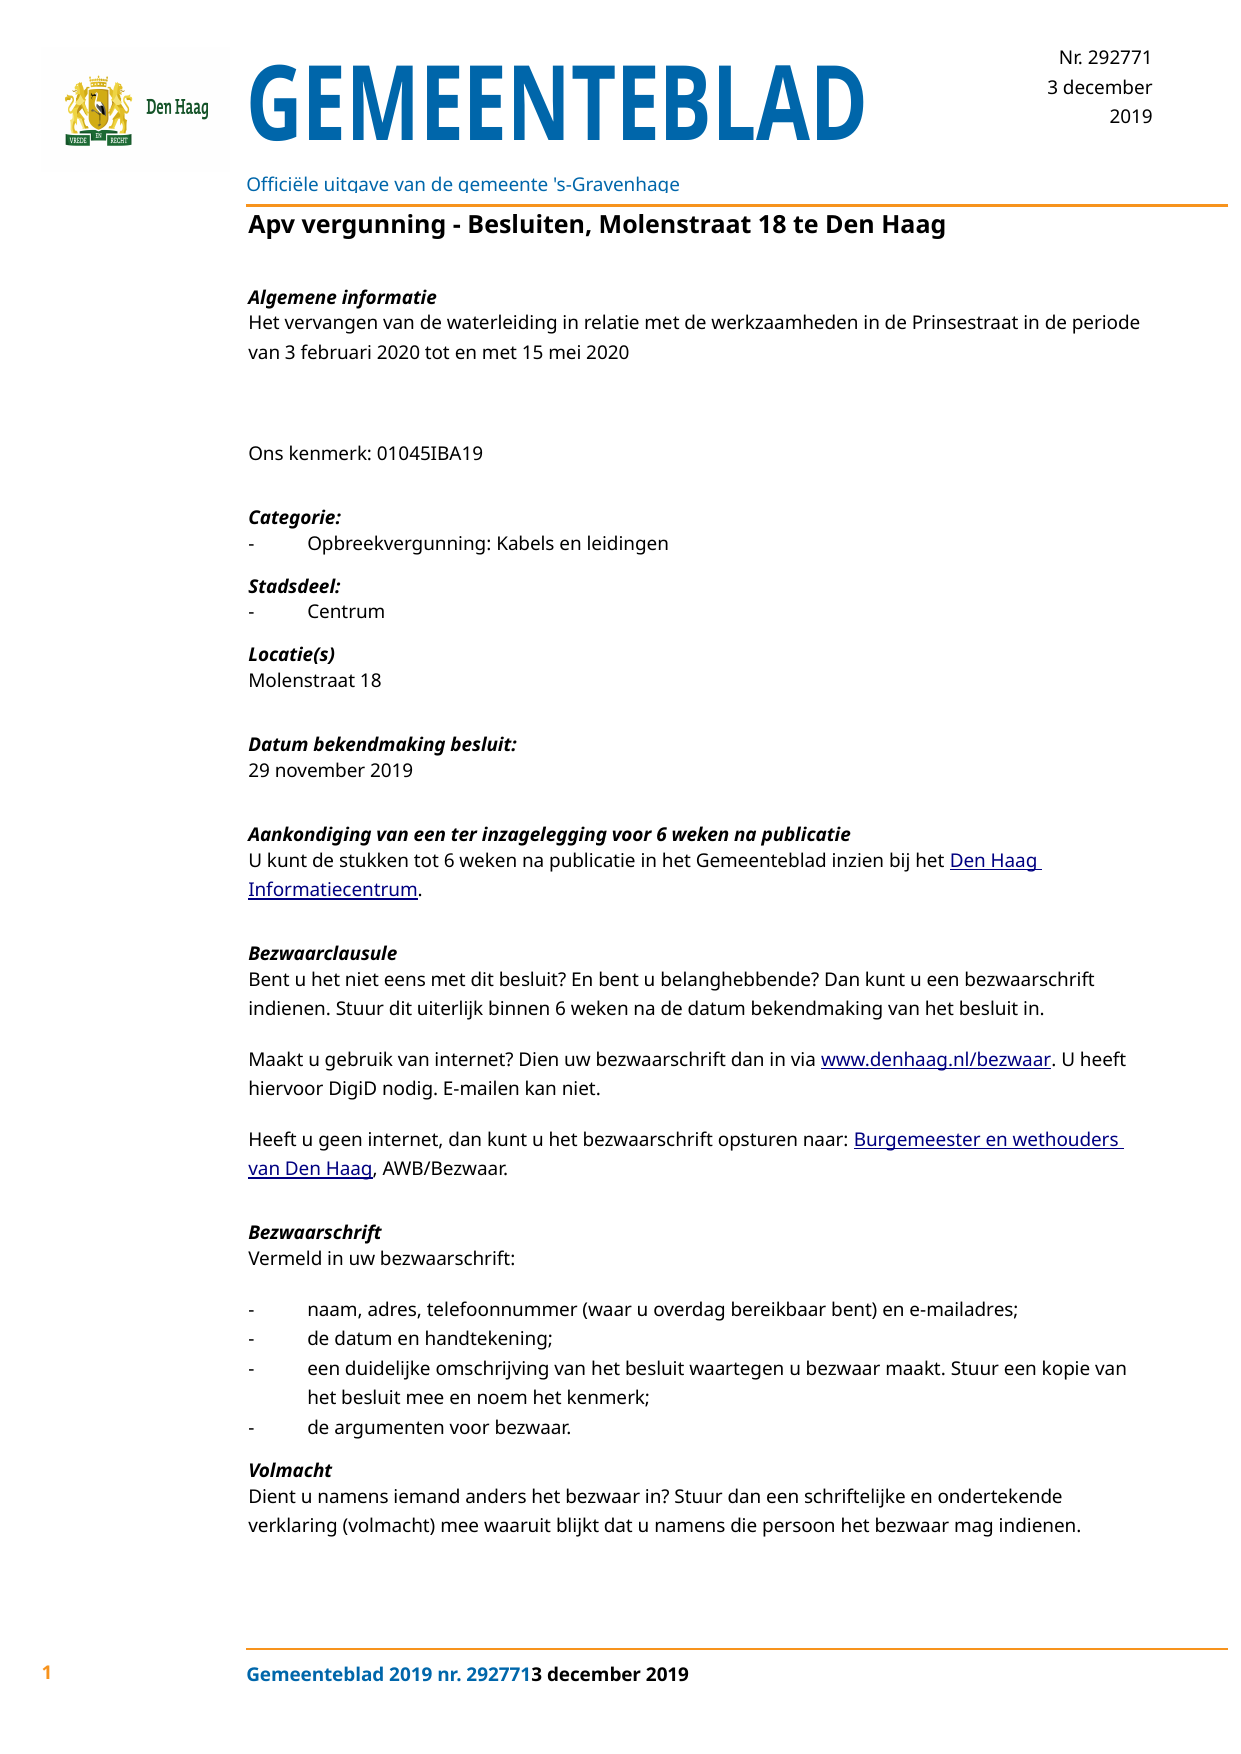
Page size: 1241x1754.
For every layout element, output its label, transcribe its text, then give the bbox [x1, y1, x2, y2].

list de datum en handtekening; [248, 1325, 1152, 1351]
text Algemene informatie [248, 284, 1152, 309]
text Heeft u geen internet, dan kunt u het bezwaarschrift opsturen naar: Burgemeester en wethouders van Den Haag, AWB/Bezwaar. [248, 1126, 1152, 1181]
text Volmacht [248, 1457, 1152, 1483]
text Ons kenmerk: 01045IBA19 [248, 440, 1152, 466]
text Maakt u gebruik van internet? Dien uw bezwaarschrift dan in via www.denhaag.nl/bezwaar. U heeft hiervoor DigiD nodig. E-mailen kan niet. [248, 1046, 1152, 1101]
text Datum bekendmaking besluit: [248, 731, 1152, 757]
text Aankondiging van een ter inzagelegging voor 6 weken na publicatie [248, 821, 1152, 847]
text Bent u het niet eens met dit besluit? En bent u belanghebbende? Dan kunt u een bezwaarschrift indienen. Stuur dit uiterlijk binnen 6 weken na de datum bekendmaking van het besluit in. [248, 966, 1152, 1021]
list Centrum [248, 598, 1152, 624]
text Apv vergunning - Besluiten, Molenstraat 18 te Den Haag [248, 207, 1152, 241]
text 29 november 2019 [248, 757, 1152, 783]
list de argumenten voor bezwaar. [248, 1414, 1152, 1440]
text U kunt de stukken tot 6 weken na publicatie in het Gemeenteblad inzien bij het Den Haag Informatiecentrum. [248, 847, 1152, 902]
picture [41, 47, 231, 172]
text Het vervangen van de waterleiding in relatie met de werkzaamheden in de Prinsestraat in de periode van 3 februari 2020 tot en met 15 mei 2020 [248, 309, 1152, 365]
text Bezwaarschrift [248, 1219, 1152, 1245]
text Categorie: [248, 504, 1152, 530]
text Stadsdeel: [248, 573, 1152, 598]
text Molenstraat 18 [248, 667, 1152, 693]
list naam, adres, telefoonnummer (waar u overdag bereikbaar bent) en e-mailadres; [248, 1296, 1152, 1321]
text Vermeld in uw bezwaarschrift: [248, 1245, 1152, 1271]
text Locatie(s) [248, 642, 1152, 667]
text Bezwaarclausule [248, 940, 1152, 966]
list een duidelijke omschrijving van het besluit waartegen u bezwaar maakt. Stuur een kopie van het besluit mee en noem het kenmerk; [248, 1355, 1152, 1410]
text Dient u namens iemand anders het bezwaar in? Stuur dan een schriftelijke en ondertekende verklaring (volmacht) mee waaruit blijkt dat u namens die persoon het bezwaar mag indienen. [248, 1483, 1152, 1538]
list Opbreekvergunning: Kabels en leidingen [248, 530, 1152, 555]
